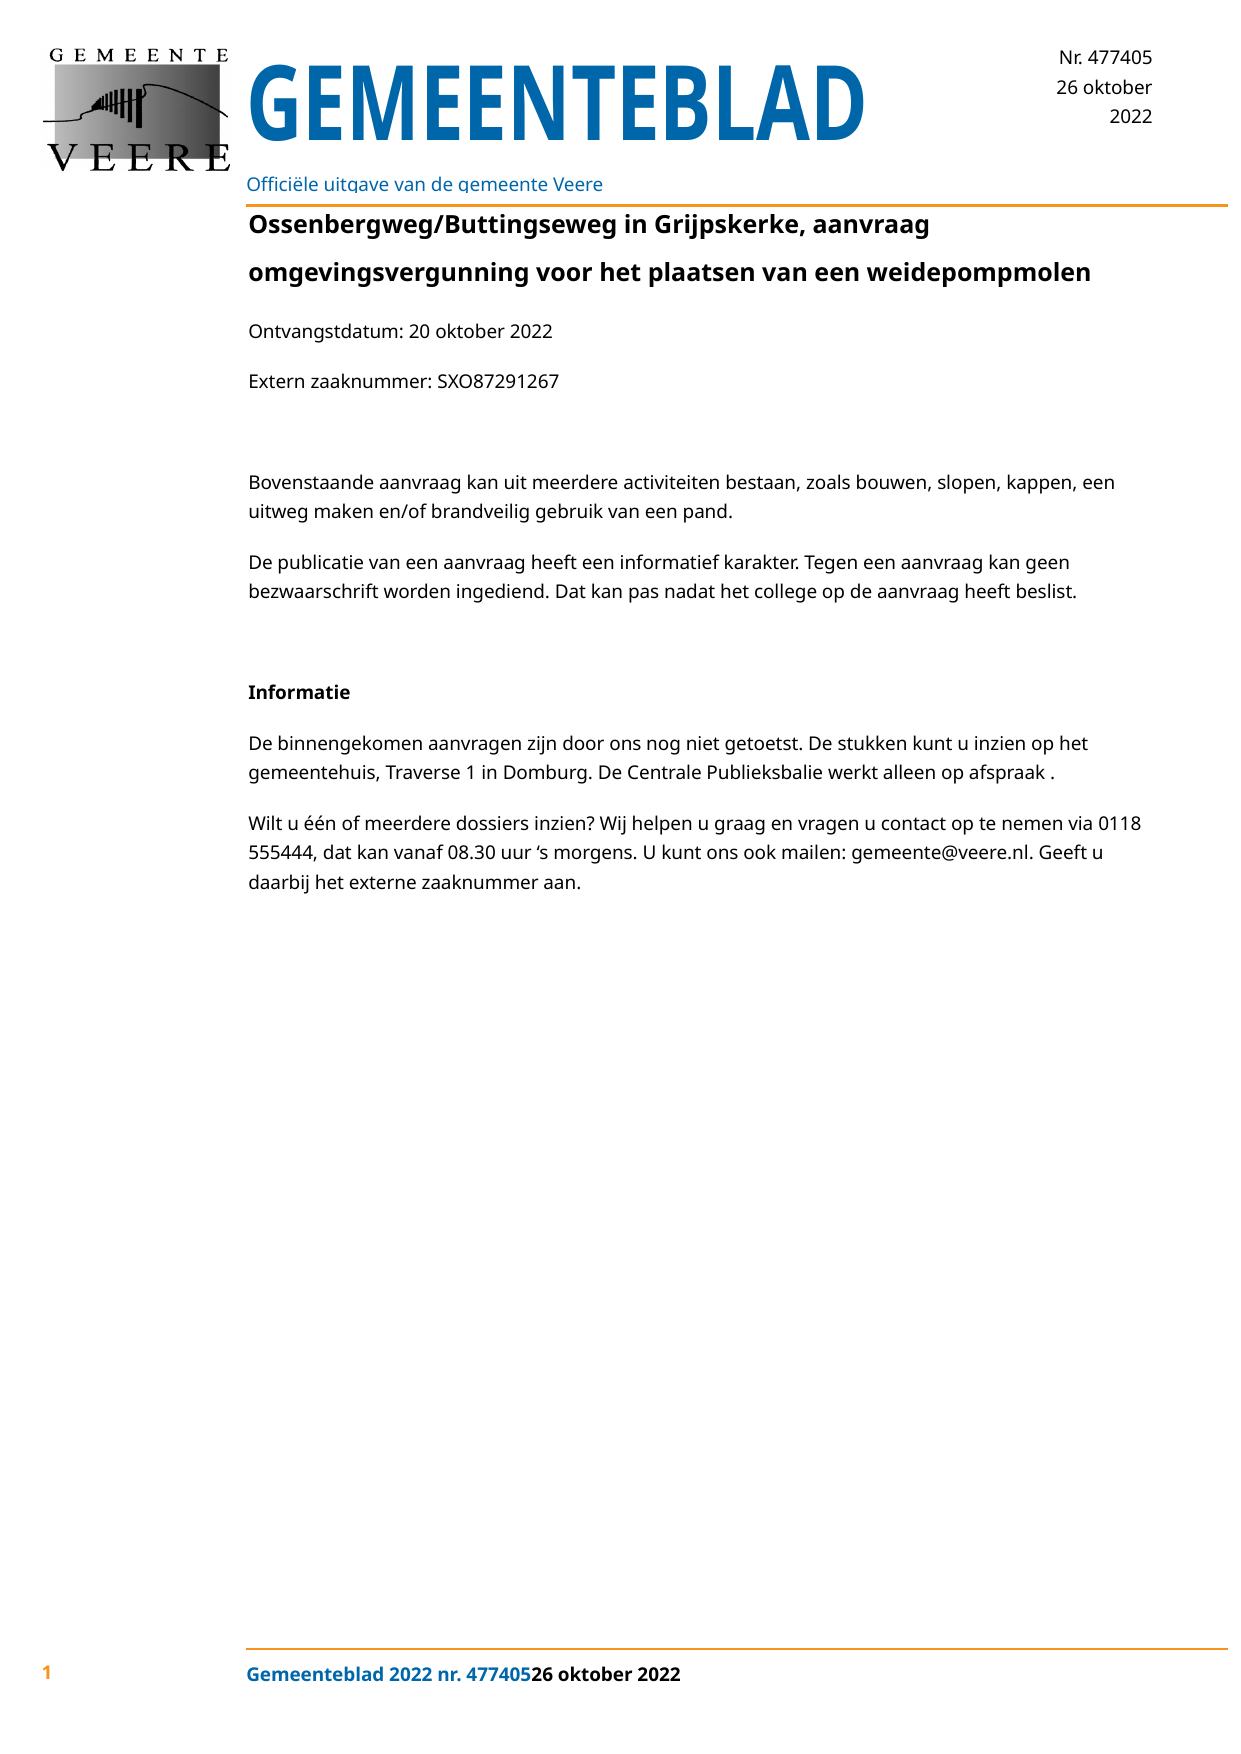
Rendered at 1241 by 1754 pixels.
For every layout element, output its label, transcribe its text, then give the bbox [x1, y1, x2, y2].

text Bovenstaande aanvraag kan uit meerdere activiteiten bestaan, zoals bouwen, slopen, kappen, een uitweg maken en/of brandveilig gebruik van een pand. [248, 469, 1152, 524]
text Extern zaaknummer: SXO87291267 [248, 368, 1152, 394]
text De publicatie van een aanvraag heeft een informatief karakter. Tegen een aanvraag kan geen bezwaarschrift worden ingediend. Dat kan pas nadat het college op de aanvraag heeft beslist. [248, 549, 1152, 604]
text Informatie [248, 679, 1152, 705]
text Wilt u één of meerdere dossiers inzien? Wij helpen u graag en vragen u contact op te nemen via 0118 555444, dat kan vanaf 08.30 uur ‘s morgens. U kunt ons ook mailen: gemeente@veere.nl. Geeft u daarbij het externe zaaknummer aan. [248, 810, 1152, 895]
text Ontvangstdatum: 20 oktober 2022 [248, 318, 1152, 344]
picture [41, 47, 231, 172]
text Ossenbergweg/Buttingseweg in Grijpskerke, aanvraag omgevingsvergunning voor het plaatsen van een weidepompmolen [248, 207, 1152, 288]
text De binnengekomen aanvragen zijn door ons nog niet getoetst. De stukken kunt u inzien op het gemeentehuis, Traverse 1 in Domburg. De Centrale Publieksbalie werkt alleen op afspraak . [248, 730, 1152, 785]
